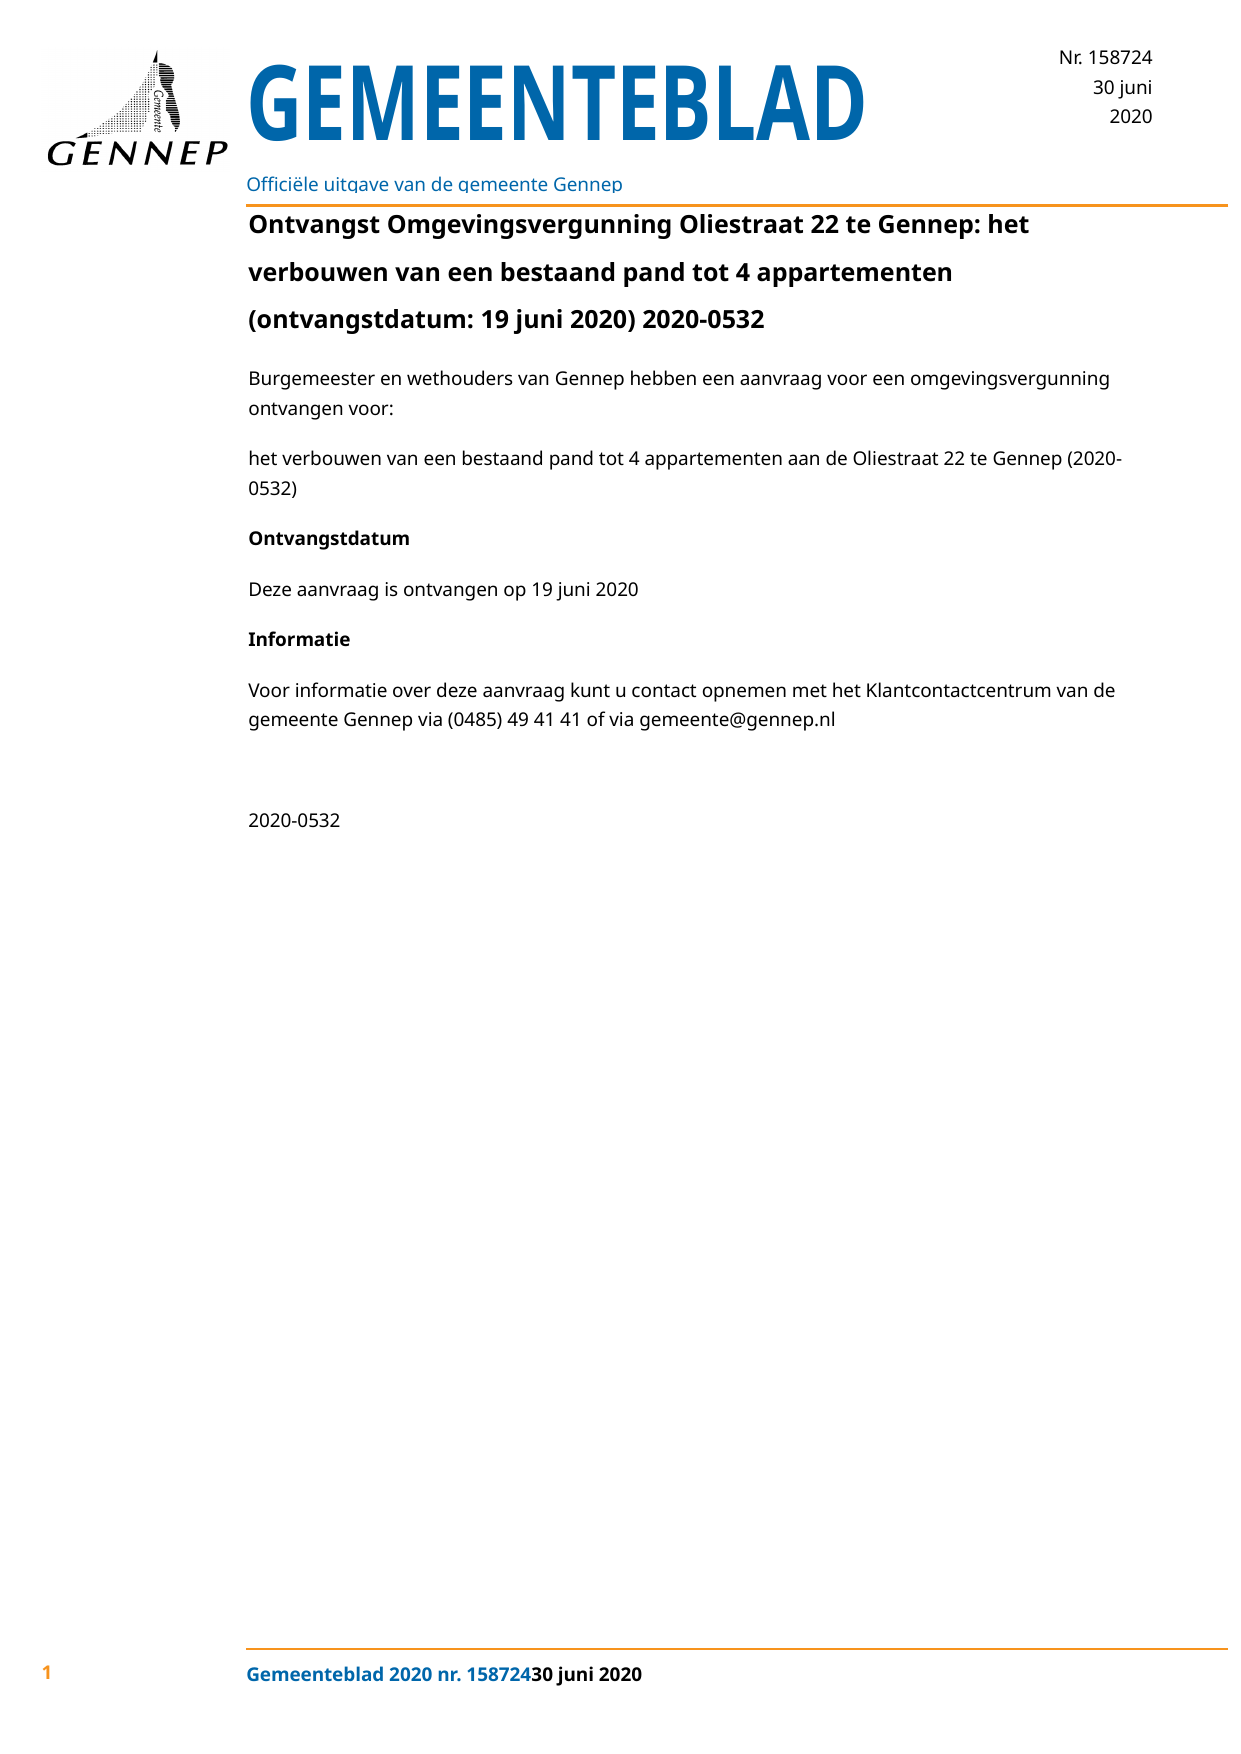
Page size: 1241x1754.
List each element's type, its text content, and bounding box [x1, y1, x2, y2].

text Informatie [248, 626, 1152, 652]
text Ontvangstdatum [248, 526, 1152, 551]
text Voor informatie over deze aanvraag kunt u contact opnemen met het Klantcontactcentrum van de gemeente Gennep via (0485) 49 41 41 of via gemeente@gennep.nl [248, 677, 1152, 732]
text het verbouwen van een bestaand pand tot 4 appartementen aan de Oliestraat 22 te Gennep (2020-0532) [248, 446, 1152, 501]
text 2020-0532 [248, 807, 1152, 833]
text Burgemeester en wethouders van Gennep hebben een aanvraag voor een omgevingsvergunning ontvangen voor: [248, 366, 1152, 421]
picture [41, 47, 231, 172]
text Deze aanvraag is ontvangen op 19 juni 2020 [248, 576, 1152, 602]
text Ontvangst Omgevingsvergunning Oliestraat 22 te Gennep: het verbouwen van een bestaand pand tot 4 appartementen (ontvangstdatum: 19 juni 2020) 2020-0532 [248, 207, 1152, 336]
